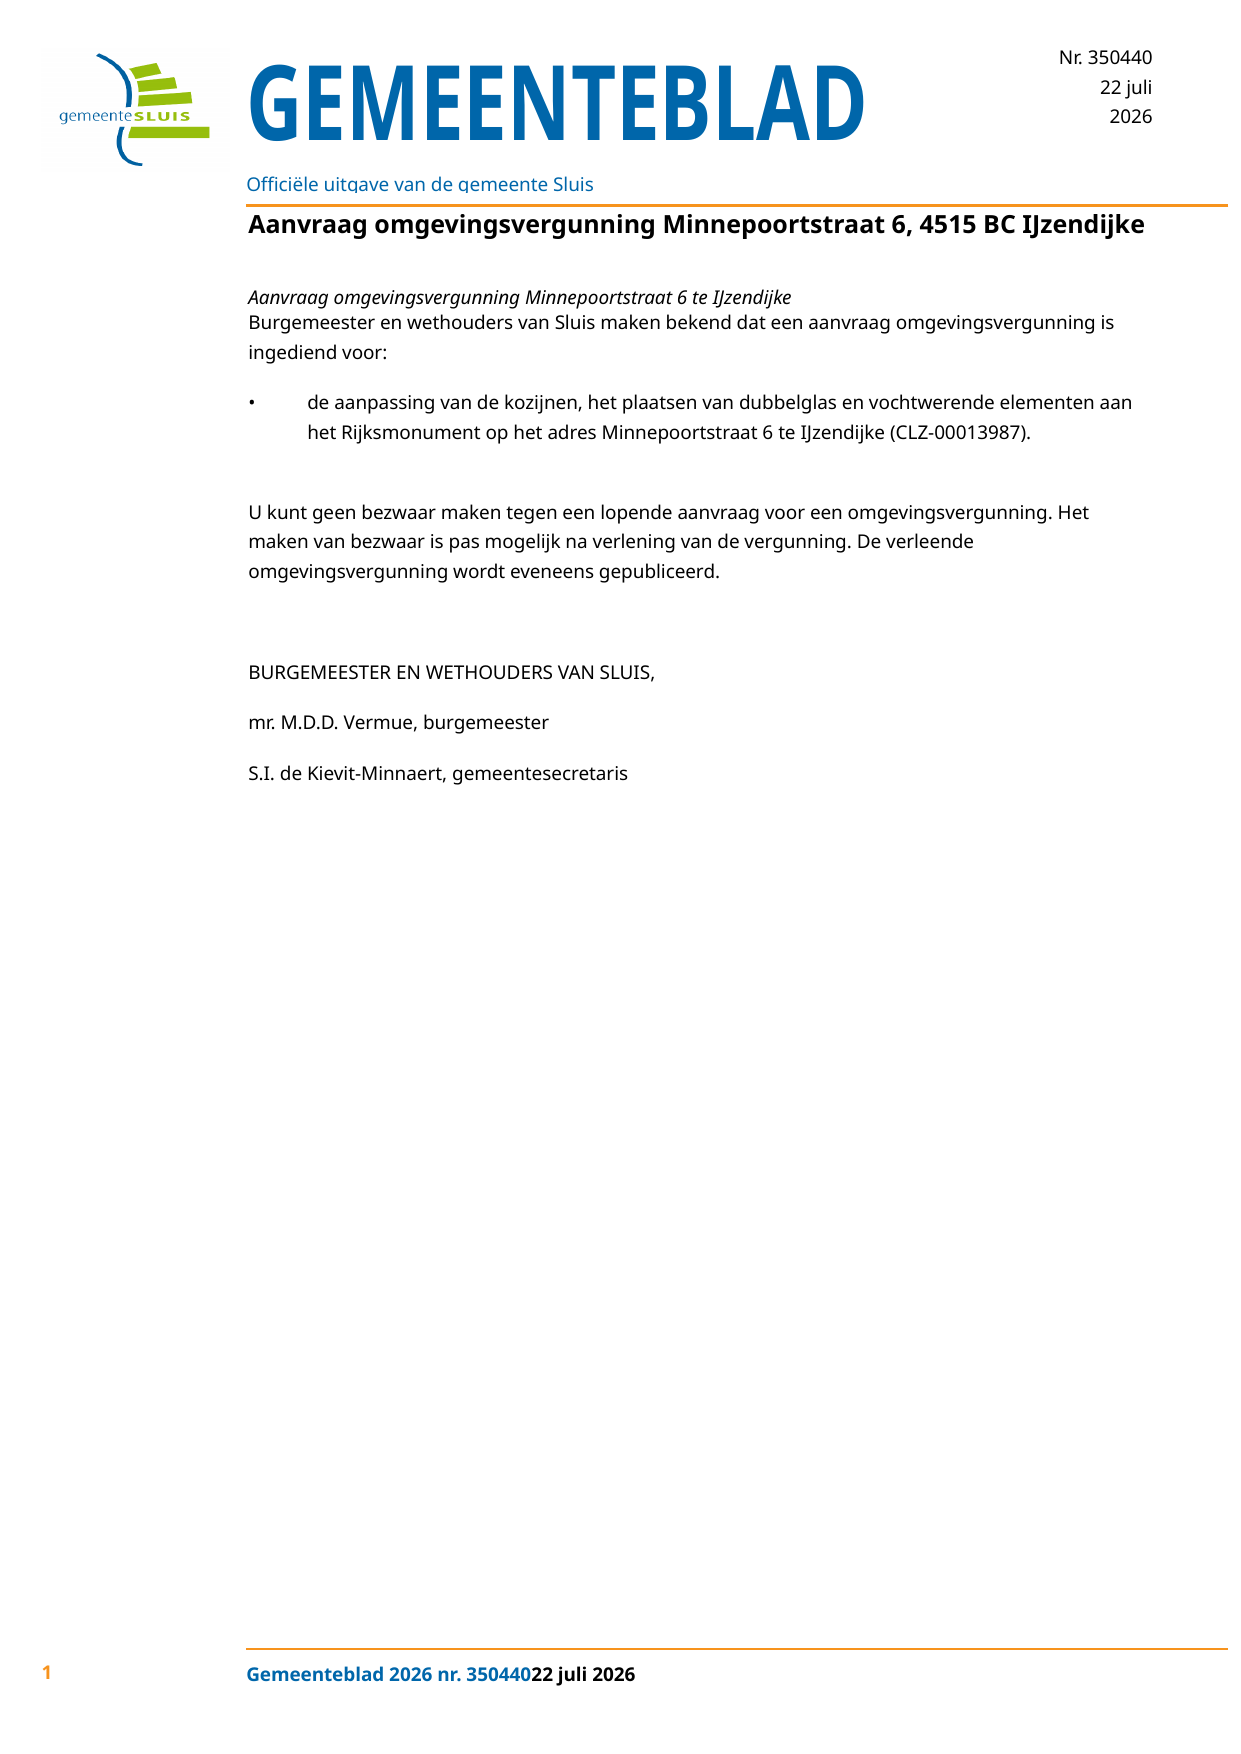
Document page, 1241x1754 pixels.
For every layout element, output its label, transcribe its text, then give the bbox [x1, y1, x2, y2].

text Burgemeester en wethouders van Sluis maken bekend dat een aanvraag omgevingsvergunning is ingediend voor: [248, 309, 1152, 365]
text Aanvraag omgevingsvergunning Minnepoortstraat 6, 4515 BC IJzendijke [248, 207, 1152, 241]
text BURGEMEESTER EN WETHOUDERS VAN SLUIS, [248, 659, 1152, 685]
text S.I. de Kievit-Minnaert, gemeentesecretaris [248, 760, 1152, 786]
text mr. M.D.D. Vermue, burgemeester [248, 709, 1152, 735]
list de aanpassing van de kozijnen, het plaatsen van dubbelglas en vochtwerende elementen aan het Rijksmonument op het adres Minnepoortstraat 6 te IJzendijke (CLZ-00013987). [248, 389, 1152, 445]
picture [41, 47, 231, 172]
text U kunt geen bezwaar maken tegen een lopende aanvraag voor een omgevingsvergunning. Het maken van bezwaar is pas mogelijk na verlening van de vergunning. De verleende omgevingsvergunning wordt eveneens gepubliceerd. [248, 499, 1152, 584]
text Aanvraag omgevingsvergunning Minnepoortstraat 6 te IJzendijke [248, 284, 1152, 309]
